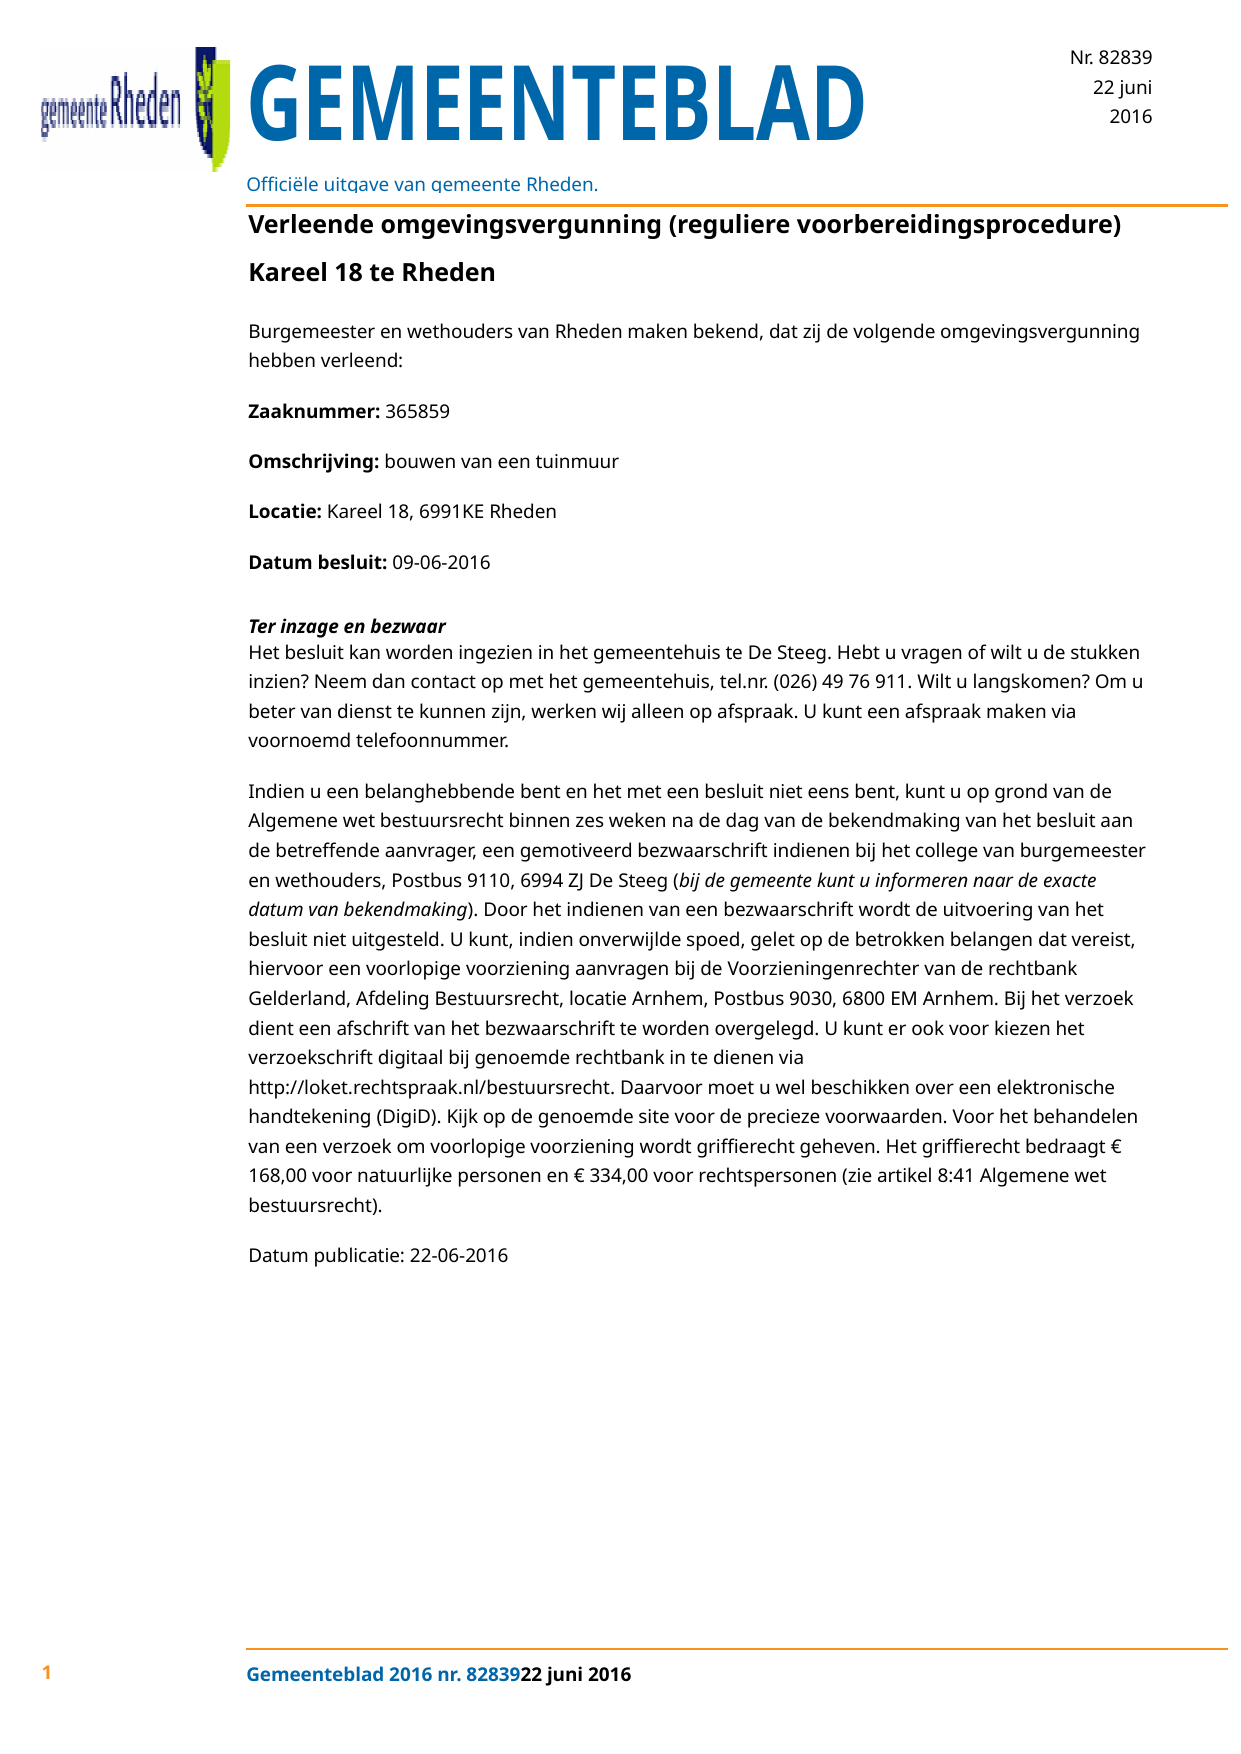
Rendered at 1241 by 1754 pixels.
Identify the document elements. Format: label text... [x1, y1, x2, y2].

text Het besluit kan worden ingezien in het gemeentehuis te De Steeg. Hebt u vragen of wilt u de stukken inzien? Neem dan contact op met het gemeentehuis, tel.nr. (026) 49 76 911. Wilt u langskomen? Om u beter van dienst te kunnen zijn, werken wij alleen op afspraak. U kunt een afspraak maken via voornoemd telefoonnummer. [248, 639, 1152, 753]
text Omschrijving: bouwen van een tuinmuur [248, 448, 1152, 474]
text Indien u een belanghebbende bent en het met een besluit niet eens bent, kunt u op grond van de Algemene wet bestuursrecht binnen zes weken na de dag van de bekendmaking van het besluit aan de betreffende aanvrager, een gemotiveerd bezwaarschrift indienen bij het college van burgemeester en wethouders, Postbus 9110, 6994 ZJ De Steeg (bij de gemeente kunt u informeren naar de exacte datum van bekendmaking). Door het indienen van een bezwaarschrift wordt de uitvoering van het besluit niet uitgesteld. U kunt, indien onverwijlde spoed, gelet op de betrokken belangen dat vereist, hiervoor een voorlopige voorziening aanvragen bij de Voorzieningenrechter van de rechtbank Gelderland, Afdeling Bestuursrecht, locatie Arnhem, Postbus 9030, 6800 EM Arnhem. Bij het verzoek dient een afschrift van het bezwaarschrift te worden overgelegd. U kunt er ook voor kiezen het verzoekschrift digitaal bij genoemde rechtbank in te dienen via http://loket.rechtspraak.nl/bestuursrecht. Daarvoor moet u wel beschikken over een elektronische handtekening (DigiD). Kijk op de genoemde site voor de precieze voorwaarden. Voor het behandelen van een verzoek om voorlopige voorziening wordt griffierecht geheven. Het griffierecht bedraagt € 168,00 voor natuurlijke personen en € 334,00 voor rechtspersonen (zie artikel 8:41 Algemene wet bestuursrecht). [248, 778, 1152, 1218]
text Ter inzage en bezwaar [248, 613, 1152, 639]
picture [41, 47, 231, 172]
text Locatie: Kareel 18, 6991KE Rheden [248, 499, 1152, 524]
text Burgemeester en wethouders van Rheden maken bekend, dat zij de volgende omgevingsvergunning hebben verleend: [248, 318, 1152, 373]
text Datum publicatie: 22-06-2016 [248, 1243, 1152, 1268]
text Verleende omgevingsvergunning (reguliere voorbereidingsprocedure) Kareel 18 te Rheden [248, 207, 1152, 288]
text Datum besluit: 09-06-2016 [248, 549, 1152, 575]
text Zaaknummer: 365859 [248, 398, 1152, 424]
